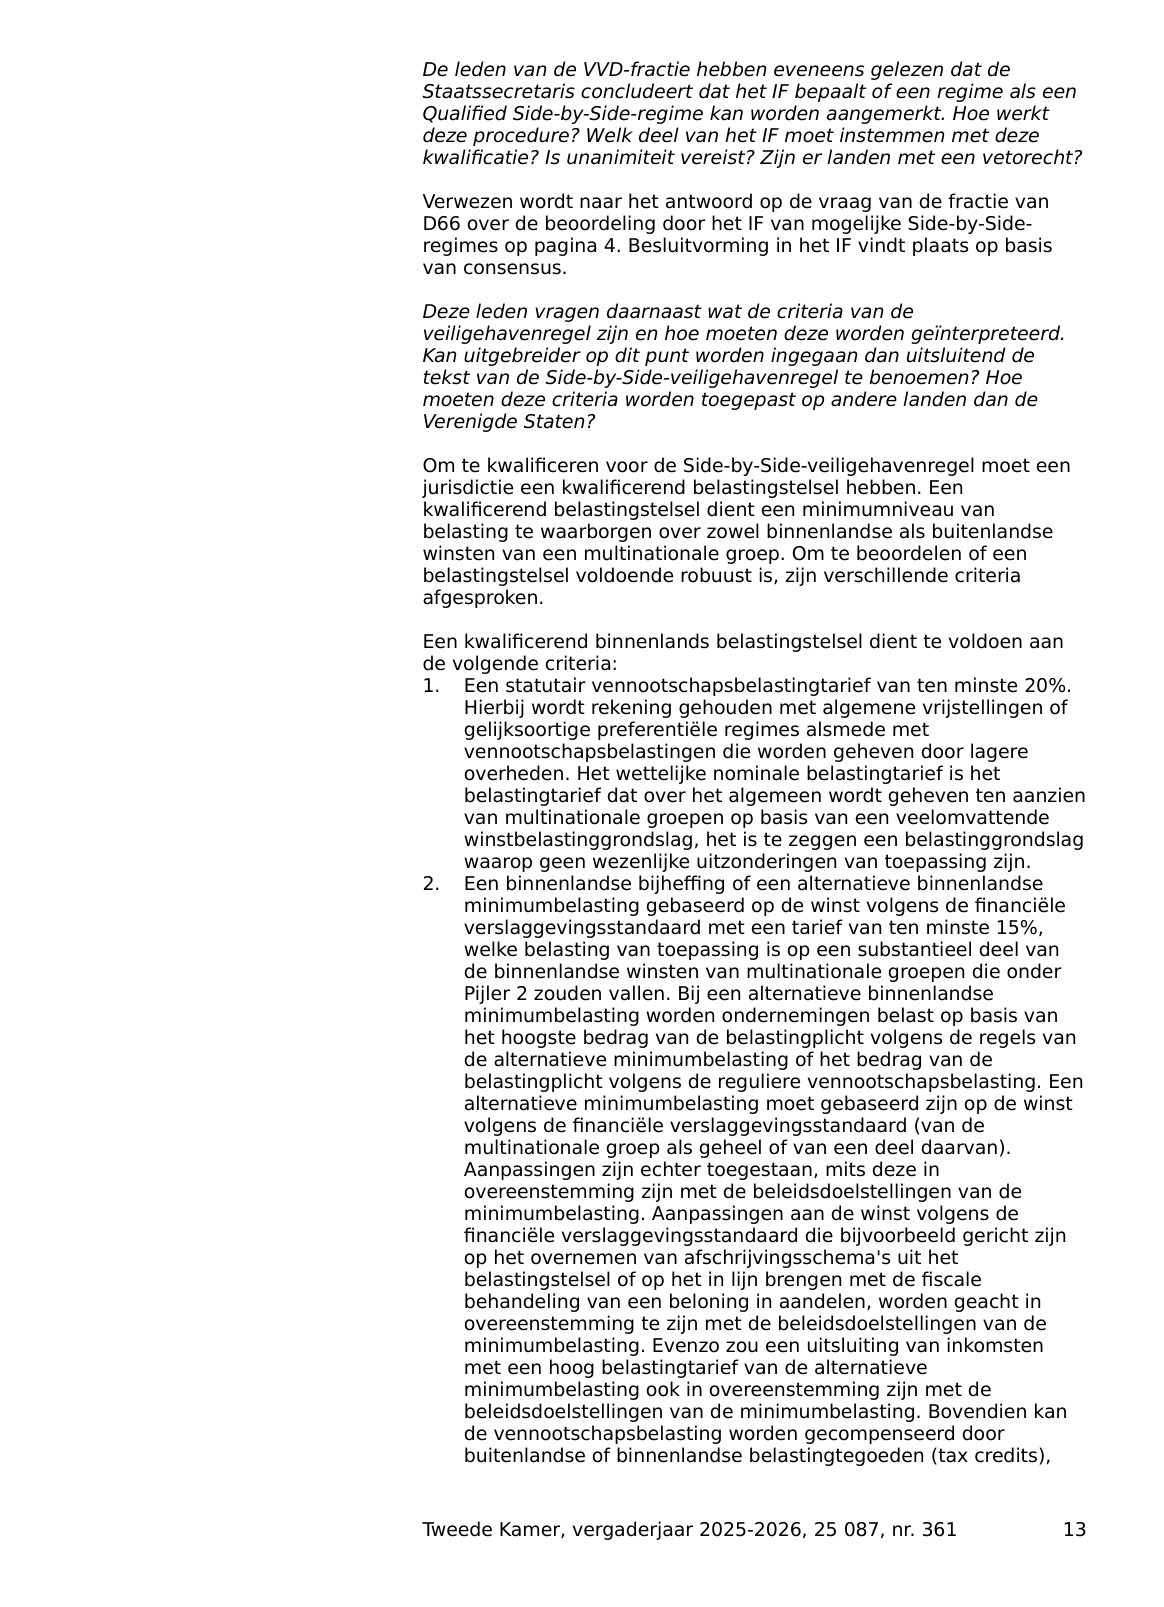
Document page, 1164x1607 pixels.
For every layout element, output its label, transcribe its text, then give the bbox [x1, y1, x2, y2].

text 1. Een statutair vennootschapsbelastingtarief van ten minste 20%. Hierbij wordt rekening gehouden met algemene vrijstellingen of gelijksoortige preferentiële regimes alsmede met vennootschapsbelastingen die worden geheven door lagere overheden. Het wettelijke nominale belastingtarief is het belastingtarief dat over het algemeen wordt geheven ten aanzien van multinationale groepen op basis van een veelomvattende winstbelastinggrondslag, het is te zeggen een belastinggrondslag waarop geen wezenlijke uitzonderingen van toepassing zijn. [422, 675, 1087, 873]
text 2. Een binnenlandse bijheffing of een alternatieve binnenlandse minimumbelasting gebaseerd op de winst volgens de financiële verslaggevingsstandaard met een tarief van ten minste 15%, welke belasting van toepassing is op een substantieel deel van de binnenlandse winsten van multinationale groepen die onder Pijler 2 zouden vallen. Bij een alternatieve binnenlandse minimumbelasting worden ondernemingen belast op basis van het hoogste bedrag van de belastingplicht volgens de regels van de alternatieve minimumbelasting of het bedrag van de belastingplicht volgens de reguliere vennootschapsbelasting. Een alternatieve minimumbelasting moet gebaseerd zijn op de winst volgens de financiële verslaggevingsstandaard (van de multinationale groep als geheel of van een deel daarvan). Aanpassingen zijn echter toegestaan, mits deze in overeenstemming zijn met de beleidsdoelstellingen van de minimumbelasting. Aanpassingen aan de winst volgens de financiële verslaggevingsstandaard die bijvoorbeeld gericht zijn op het overnemen van afschrijvingsschema's uit het belastingstelsel of op het in lijn brengen met de fiscale behandeling van een beloning in aandelen, worden geacht in overeenstemming te zijn met de beleidsdoelstellingen van de minimumbelasting. Evenzo zou een uitsluiting van inkomsten met een hoog belastingtarief van de alternatieve minimumbelasting ook in overeenstemming zijn met de beleidsdoelstellingen van de minimumbelasting. Bovendien kan de vennootschapsbelasting worden gecompenseerd door buitenlandse of binnenlandse belastingtegoeden (tax credits), [422, 873, 1087, 1467]
text Om te kwalificeren voor de Side-by-Side-veiligehavenregel moet een jurisdictie een kwalificerend belastingstelsel hebben. Een kwalificerend belastingstelsel dient een minimumniveau van belasting te waarborgen over zowel binnenlandse als buitenlandse winsten van een multinationale groep. Om te beoordelen of een belastingstelsel voldoende robuust is, zijn verschillende criteria afgesproken. [422, 455, 1087, 609]
text Een kwalificerend binnenlands belastingstelsel dient te voldoen aan de volgende criteria: [422, 631, 1087, 675]
text Verwezen wordt naar het antwoord op de vraag van de fractie van D66 over de beoordeling door het IF van mogelijke Side-by-Side-regimes op pagina 4. Besluitvorming in het IF vindt plaats op basis van consensus. [422, 191, 1087, 279]
text De leden van de VVD-fractie hebben eveneens gelezen dat de Staatssecretaris concludeert dat het IF bepaalt of een regime als een Qualified Side-by-Side-regime kan worden aangemerkt. Hoe werkt deze procedure? Welk deel van het IF moet instemmen met deze kwalificatie? Is unanimiteit vereist? Zijn er landen met een vetorecht? [422, 59, 1087, 169]
text Deze leden vragen daarnaast wat de criteria van de veiligehavenregel zijn en hoe moeten deze worden geïnterpreteerd. Kan uitgebreider op dit punt worden ingegaan dan uitsluitend de tekst van de Side-by-Side-veiligehavenregel te benoemen? Hoe moeten deze criteria worden toegepast op andere landen dan de Verenigde Staten? [422, 301, 1087, 433]
